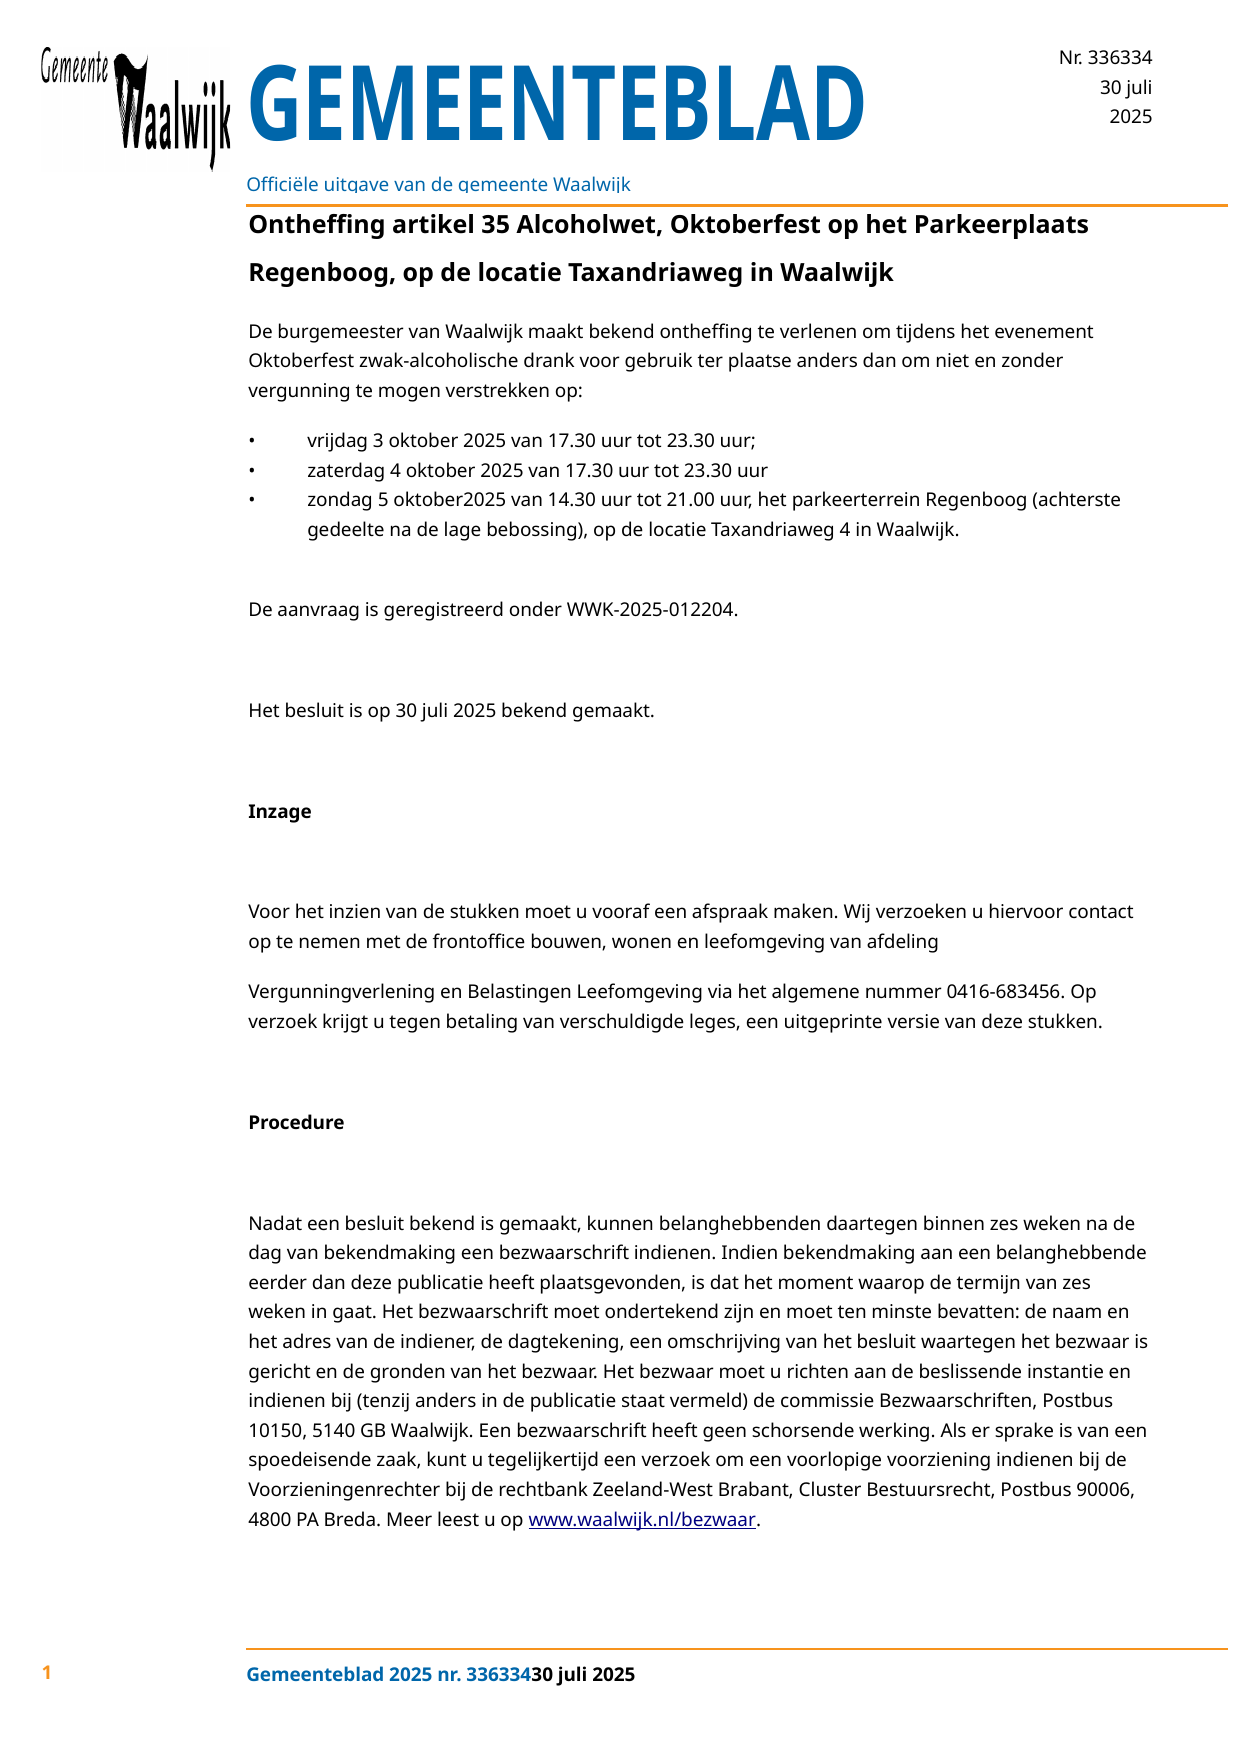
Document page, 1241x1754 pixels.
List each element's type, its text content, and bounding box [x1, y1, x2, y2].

text Nadat een besluit bekend is gemaakt, kunnen belanghebbenden daartegen binnen zes weken na de dag van bekendmaking een bezwaarschrift indienen. Indien bekendmaking aan een belanghebbende eerder dan deze publicatie heeft plaatsgevonden, is dat het moment waarop de termijn van zes weken in gaat. Het bezwaarschrift moet ondertekend zijn en moet ten minste bevatten: de naam en het adres van de indiener, de dagtekening, een omschrijving van het besluit waartegen het bezwaar is gericht en de gronden van het bezwaar. Het bezwaar moet u richten aan de beslissende instantie en indienen bij (tenzij anders in de publicatie staat vermeld) de commissie Bezwaarschriften, Postbus 10150, 5140 GB Waalwijk. Een bezwaarschrift heeft geen schorsende werking. Als er sprake is van een spoedeisende zaak, kunt u tegelijkertijd een verzoek om een voorlopige voorziening indienen bij de Voorzieningenrechter bij de rechtbank Zeeland-West Brabant, Cluster Bestuursrecht, Postbus 90006, 4800 PA Breda. Meer leest u op www.waalwijk.nl/bezwaar. [248, 1210, 1152, 1532]
list vrijdag 3 oktober 2025 van 17.30 uur tot 23.30 uur; [248, 427, 1152, 453]
text De burgemeester van Waalwijk maakt bekend ontheffing te verlenen om tijdens het evenement Oktoberfest zwak-alcoholische drank voor gebruik ter plaatse anders dan om niet en zonder vergunning te mogen verstrekken op: [248, 318, 1152, 403]
text Het besluit is op 30 juli 2025 bekend gemaakt. [248, 697, 1152, 723]
list zaterdag 4 oktober 2025 van 17.30 uur tot 23.30 uur [248, 457, 1152, 483]
list zondag 5 oktober2025 van 14.30 uur tot 21.00 uur, het parkeerterrein Regenboog (achterste gedeelte na de lage bebossing), op de locatie Taxandriaweg 4 in Waalwijk. [248, 487, 1152, 542]
text Inzage [248, 798, 1152, 824]
text Ontheffing artikel 35 Alcoholwet, Oktoberfest op het Parkeerplaats Regenboog, op de locatie Taxandriaweg in Waalwijk [248, 207, 1152, 288]
text Vergunningverlening en Belastingen Leefomgeving via het algemene nummer 0416-683456. Op verzoek krijgt u tegen betaling van verschuldigde leges, een uitgeprinte versie van deze stukken. [248, 979, 1152, 1034]
picture [41, 47, 231, 172]
text De aanvraag is geregistreerd onder WWK-2025-012204. [248, 596, 1152, 622]
text Procedure [248, 1109, 1152, 1135]
text Voor het inzien van de stukken moet u vooraf een afspraak maken. Wij verzoeken u hiervoor contact op te nemen met de frontoffice bouwen, wonen en leefomgeving van afdeling [248, 899, 1152, 954]
